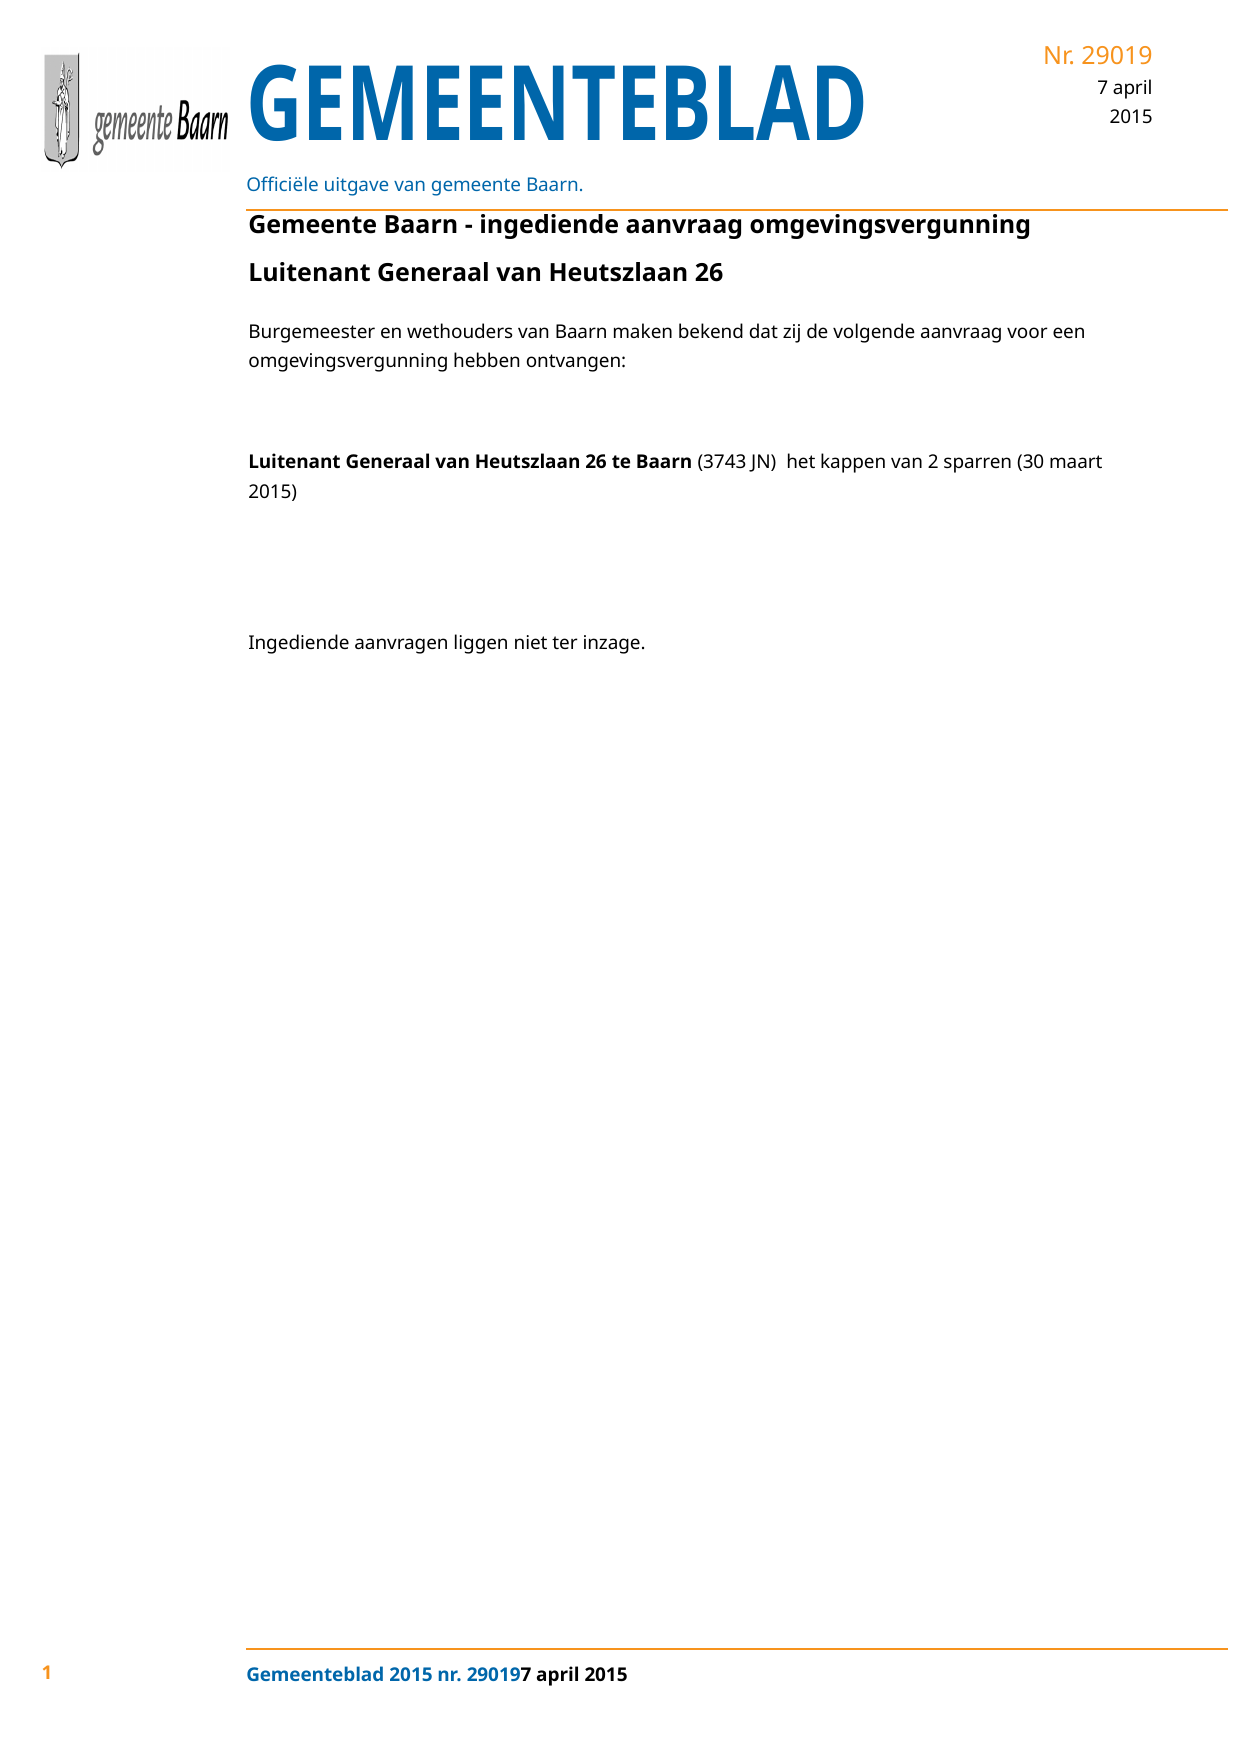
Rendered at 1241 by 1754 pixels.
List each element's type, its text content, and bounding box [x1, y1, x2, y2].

text Luitenant Generaal van Heutszlaan 26 te Baarn (3743 JN) het kappen van 2 sparren (30 maart 2015) [248, 448, 1152, 504]
picture [41, 47, 231, 172]
text Ingediende aanvragen liggen niet ter inzage. [248, 629, 1152, 655]
text Gemeente Baarn - ingediende aanvraag omgevingsvergunning Luitenant Generaal van Heutszlaan 26 [248, 211, 1152, 288]
text Burgemeester en wethouders van Baarn maken bekend dat zij de volgende aanvraag voor een omgevingsvergunning hebben ontvangen: [248, 318, 1152, 373]
